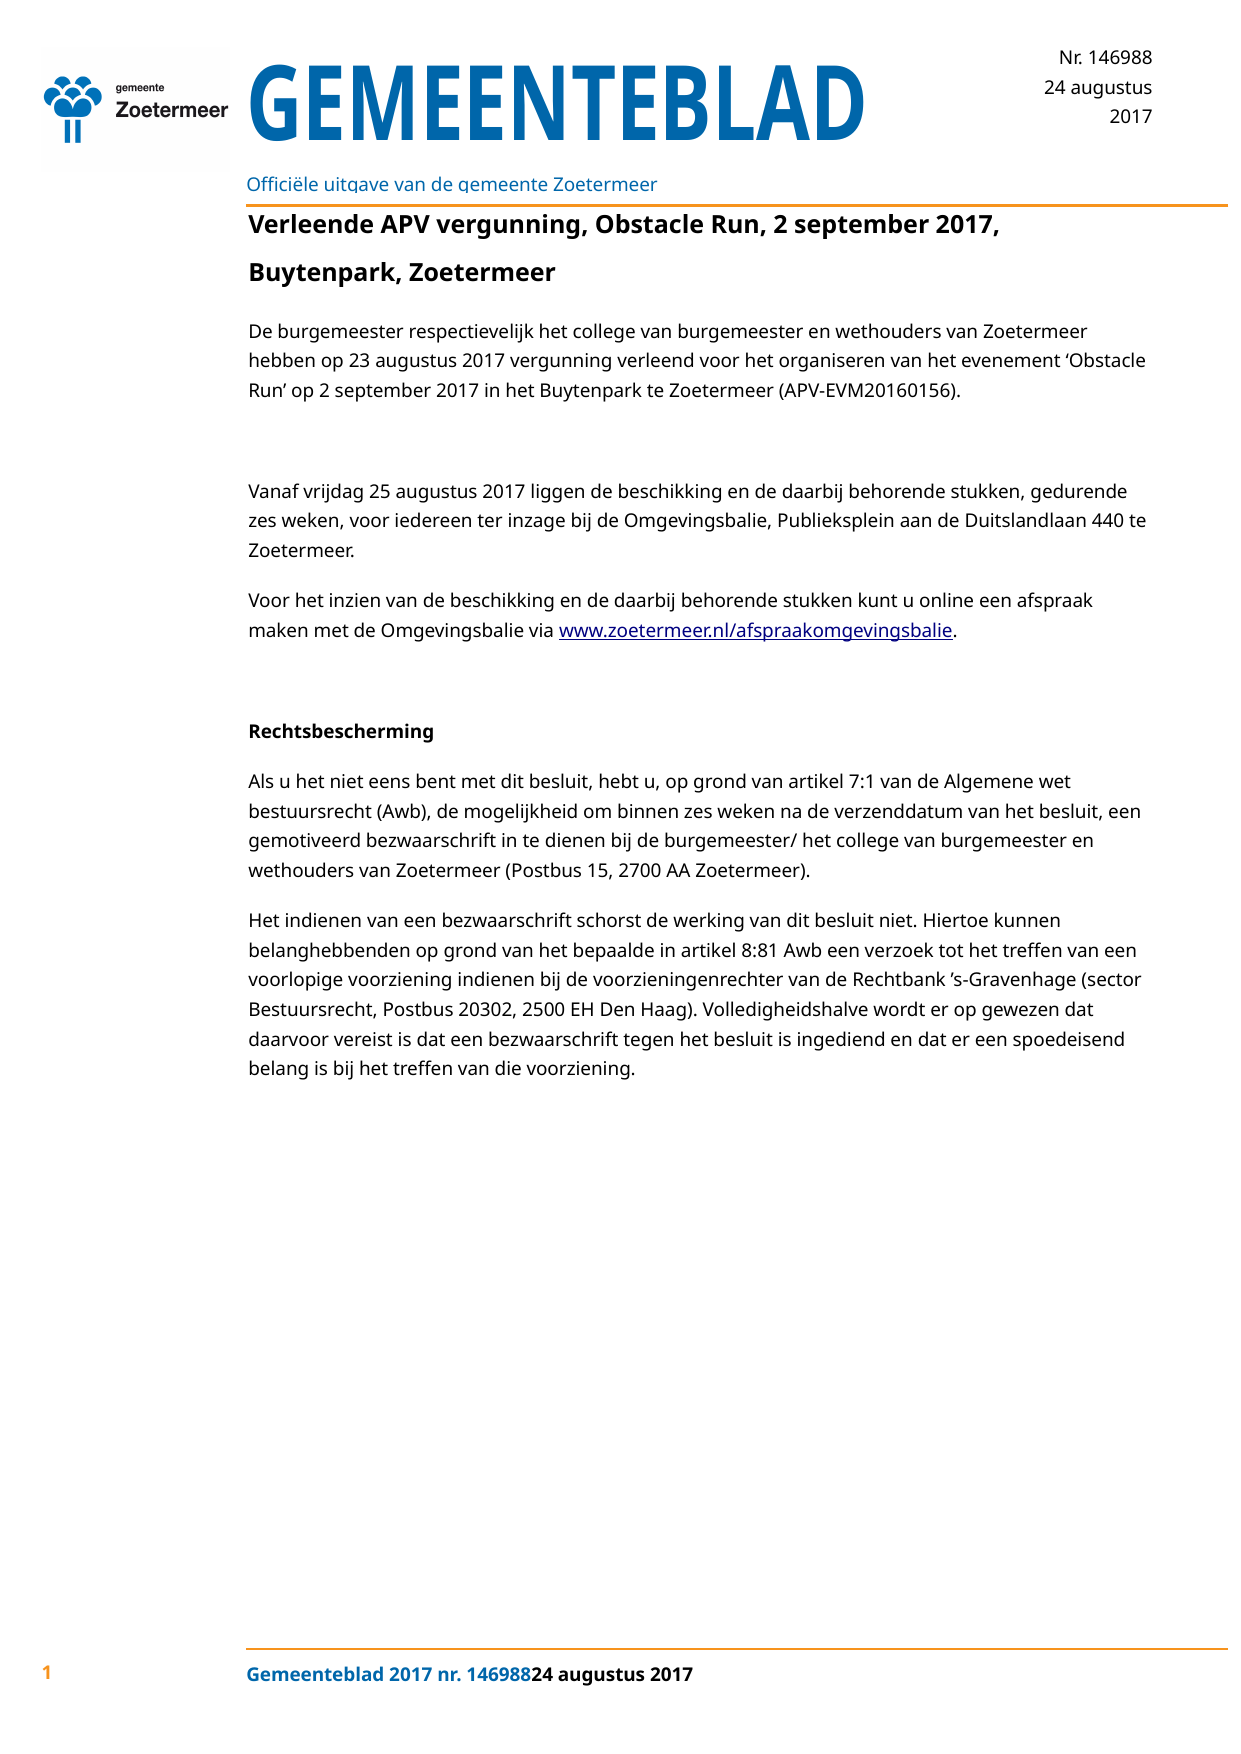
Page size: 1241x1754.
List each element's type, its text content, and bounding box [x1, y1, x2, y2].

text Voor het inzien van de beschikking en de daarbij behorende stukken kunt u online een afspraak maken met de Omgevingsbalie via www.zoetermeer.nl/afspraakomgevingsbalie. [248, 587, 1152, 643]
text Het indienen van een bezwaarschrift schorst de werking van dit besluit niet. Hiertoe kunnen belanghebbenden op grond van het bepaalde in artikel 8:81 Awb een verzoek tot het treffen van een voorlopige voorziening indienen bij de voorzieningenrechter van de Rechtbank ’s-Gravenhage (sector Bestuursrecht, Postbus 20302, 2500 EH Den Haag). Volledigheidshalve wordt er op gewezen dat daarvoor vereist is dat een bezwaarschrift tegen het besluit is ingediend en dat er een spoedeisend belang is bij het treffen van die voorziening. [248, 907, 1152, 1081]
text De burgemeester respectievelijk het college van burgemeester en wethouders van Zoetermeer hebben op 23 augustus 2017 vergunning verleend voor het organiseren van het evenement ‘Obstacle Run’ op 2 september 2017 in het Buytenpark te Zoetermeer (APV-EVM20160156). [248, 318, 1152, 403]
text Vanaf vrijdag 25 augustus 2017 liggen de beschikking en de daarbij behorende stukken, gedurende zes weken, voor iedereen ter inzage bij de Omgevingsbalie, Publieksplein aan de Duitslandlaan 440 te Zoetermeer. [248, 478, 1152, 563]
text Verleende APV vergunning, Obstacle Run, 2 september 2017, Buytenpark, Zoetermeer [248, 207, 1152, 288]
picture [41, 47, 231, 172]
text Als u het niet eens bent met dit besluit, hebt u, op grond van artikel 7:1 van de Algemene wet bestuursrecht (Awb), de mogelijkheid om binnen zes weken na de verzenddatum van het besluit, een gemotiveerd bezwaarschrift in te dienen bij de burgemeester/ het college van burgemeester en wethouders van Zoetermeer (Postbus 15, 2700 AA Zoetermeer). [248, 768, 1152, 883]
text Rechtsbescherming [248, 718, 1152, 744]
